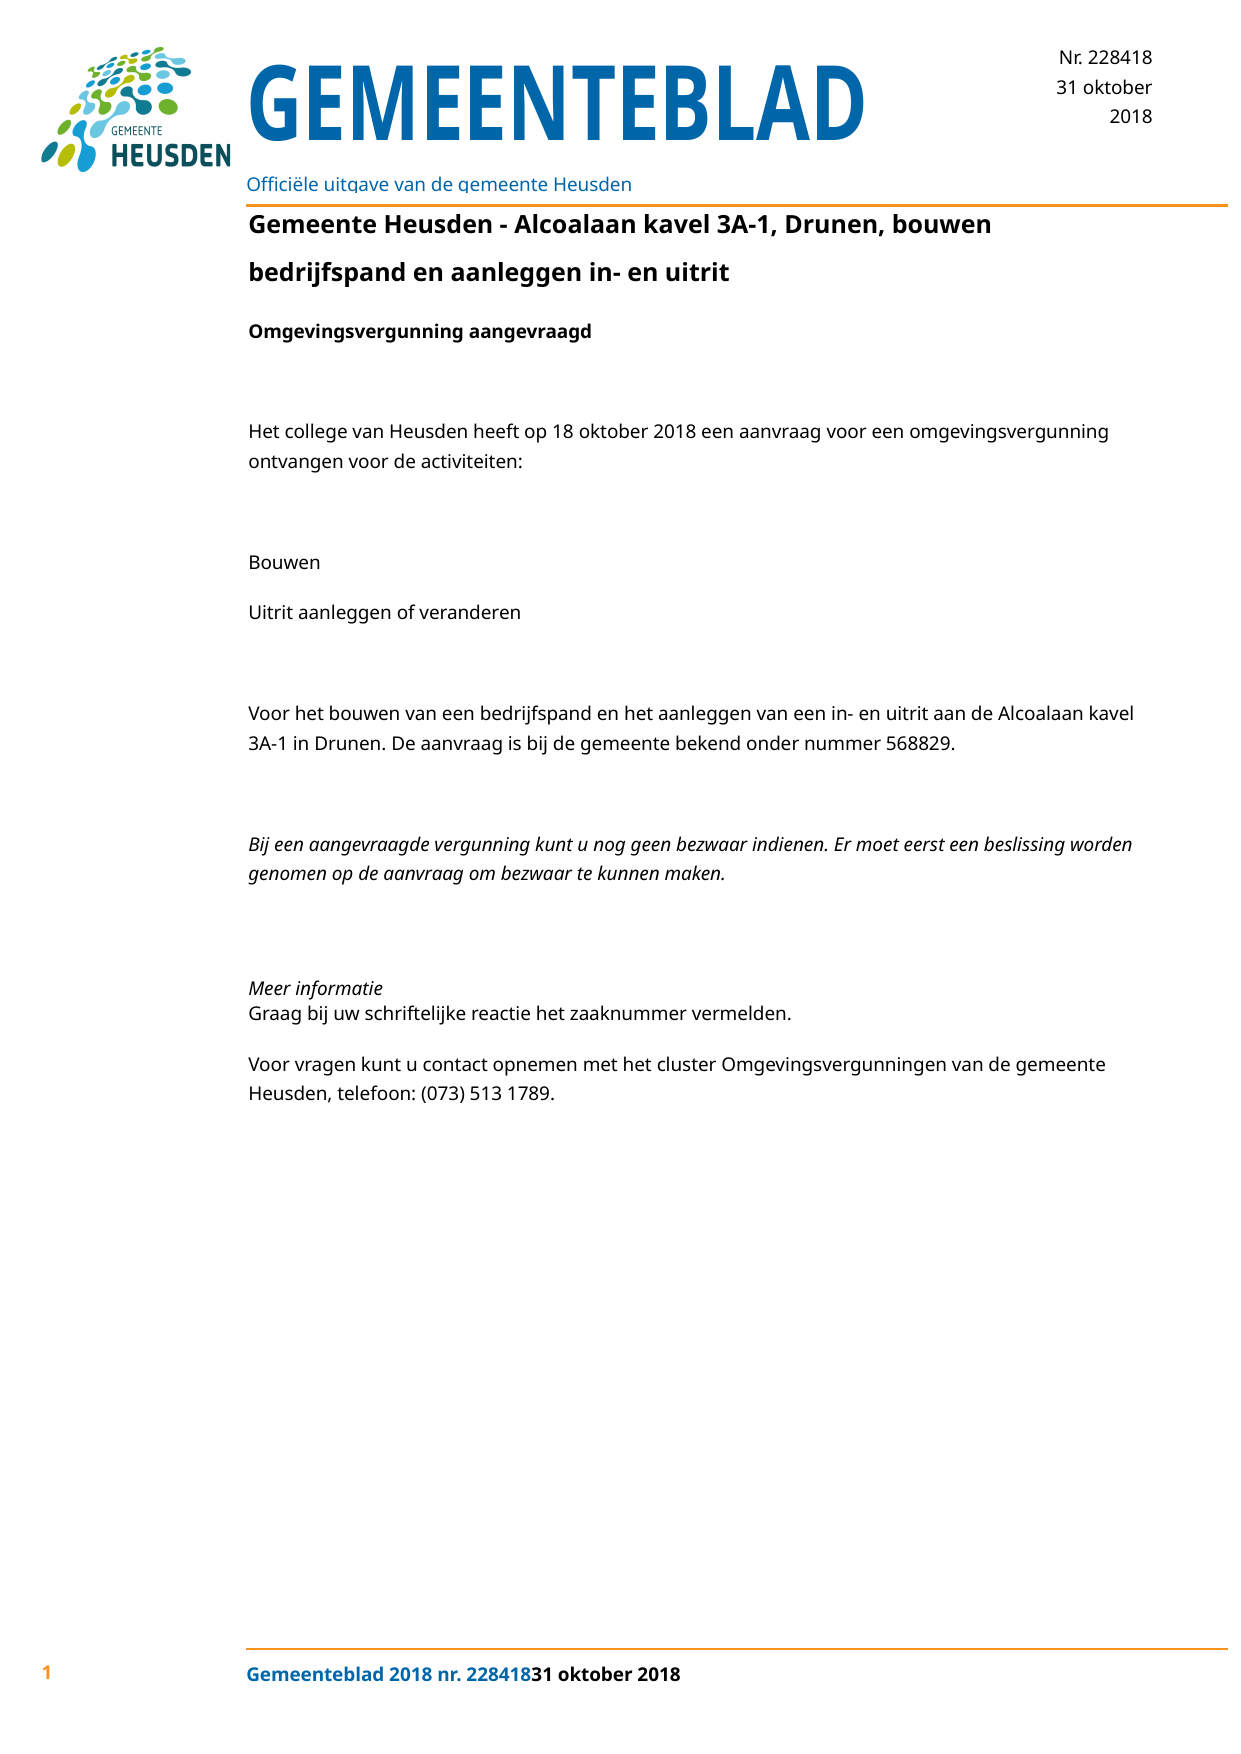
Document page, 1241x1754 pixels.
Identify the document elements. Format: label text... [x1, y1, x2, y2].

text Het college van Heusden heeft op 18 oktober 2018 een aanvraag voor een omgevingsvergunning ontvangen voor de activiteiten: [248, 419, 1152, 474]
text Omgevingsvergunning aangevraagd [248, 318, 1152, 344]
text Gemeente Heusden - Alcoalaan kavel 3A-1, Drunen, bouwen bedrijfspand en aanleggen in- en uitrit [248, 207, 1152, 288]
text Meer informatie [248, 975, 1152, 1001]
text Uitrit aanleggen of veranderen [248, 599, 1152, 625]
text Bouwen [248, 549, 1152, 575]
text Voor vragen kunt u contact opnemen met het cluster Omgevingsvergunningen van de gemeente Heusden, telefoon: (073) 513 1789. [248, 1051, 1152, 1106]
picture [41, 47, 231, 172]
text Graag bij uw schriftelijke reactie het zaaknummer vermelden. [248, 1001, 1152, 1026]
text Voor het bouwen van een bedrijfspand en het aanleggen van een in- en uitrit aan de Alcoalaan kavel 3A-1 in Drunen. De aanvraag is bij de gemeente bekend onder nummer 568829. [248, 700, 1152, 756]
text Bij een aangevraagde vergunning kunt u nog geen bezwaar indienen. Er moet eerst een beslissing worden genomen op de aanvraag om bezwaar te kunnen maken. [248, 831, 1152, 886]
